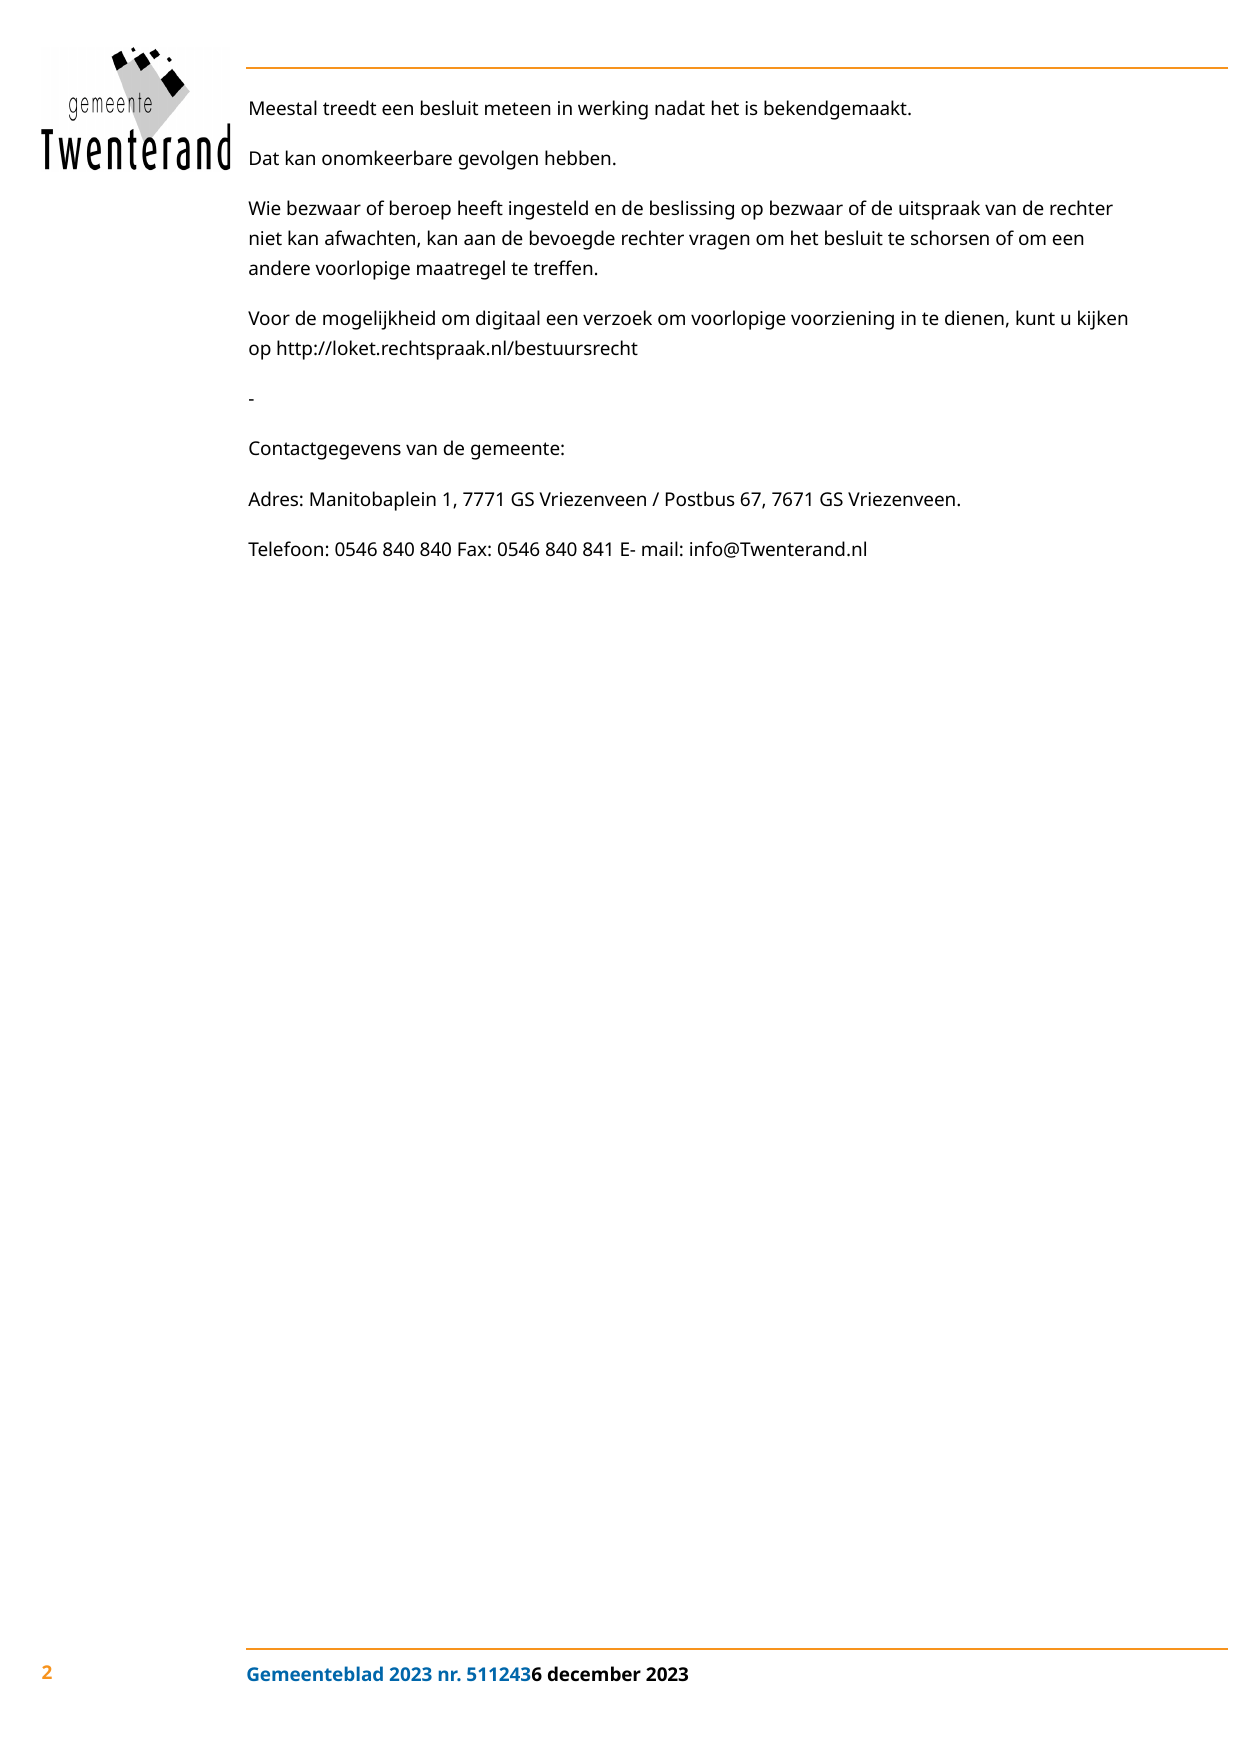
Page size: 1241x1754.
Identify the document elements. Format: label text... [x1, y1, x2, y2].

text Adres: Manitobaplein 1, 7771 GS Vriezenveen / Postbus 67, 7671 GS Vriezenveen. [248, 486, 1152, 512]
text Meestal treedt een besluit meteen in werking nadat het is bekendgemaakt. [248, 95, 1152, 121]
text Voor de mogelijkheid om digitaal een verzoek om voorlopige voorziening in te dienen, kunt u kijken op http://loket.rechtspraak.nl/bestuursrecht [248, 305, 1152, 361]
text Contactgegevens van de gemeente: [248, 436, 1152, 461]
text - [248, 385, 1152, 411]
text Dat kan onomkeerbare gevolgen hebben. [248, 145, 1152, 171]
text Wie bezwaar of beroep heeft ingesteld en de beslissing op bezwaar of de uitspraak van de rechter niet kan afwachten, kan aan de bevoegde rechter vragen om het besluit te schorsen of om een andere voorlopige maatregel te treffen. [248, 196, 1152, 281]
picture [41, 47, 231, 172]
text Telefoon: 0546 840 840 Fax: 0546 840 841 E- mail: info@Twenterand.nl [248, 536, 1152, 562]
